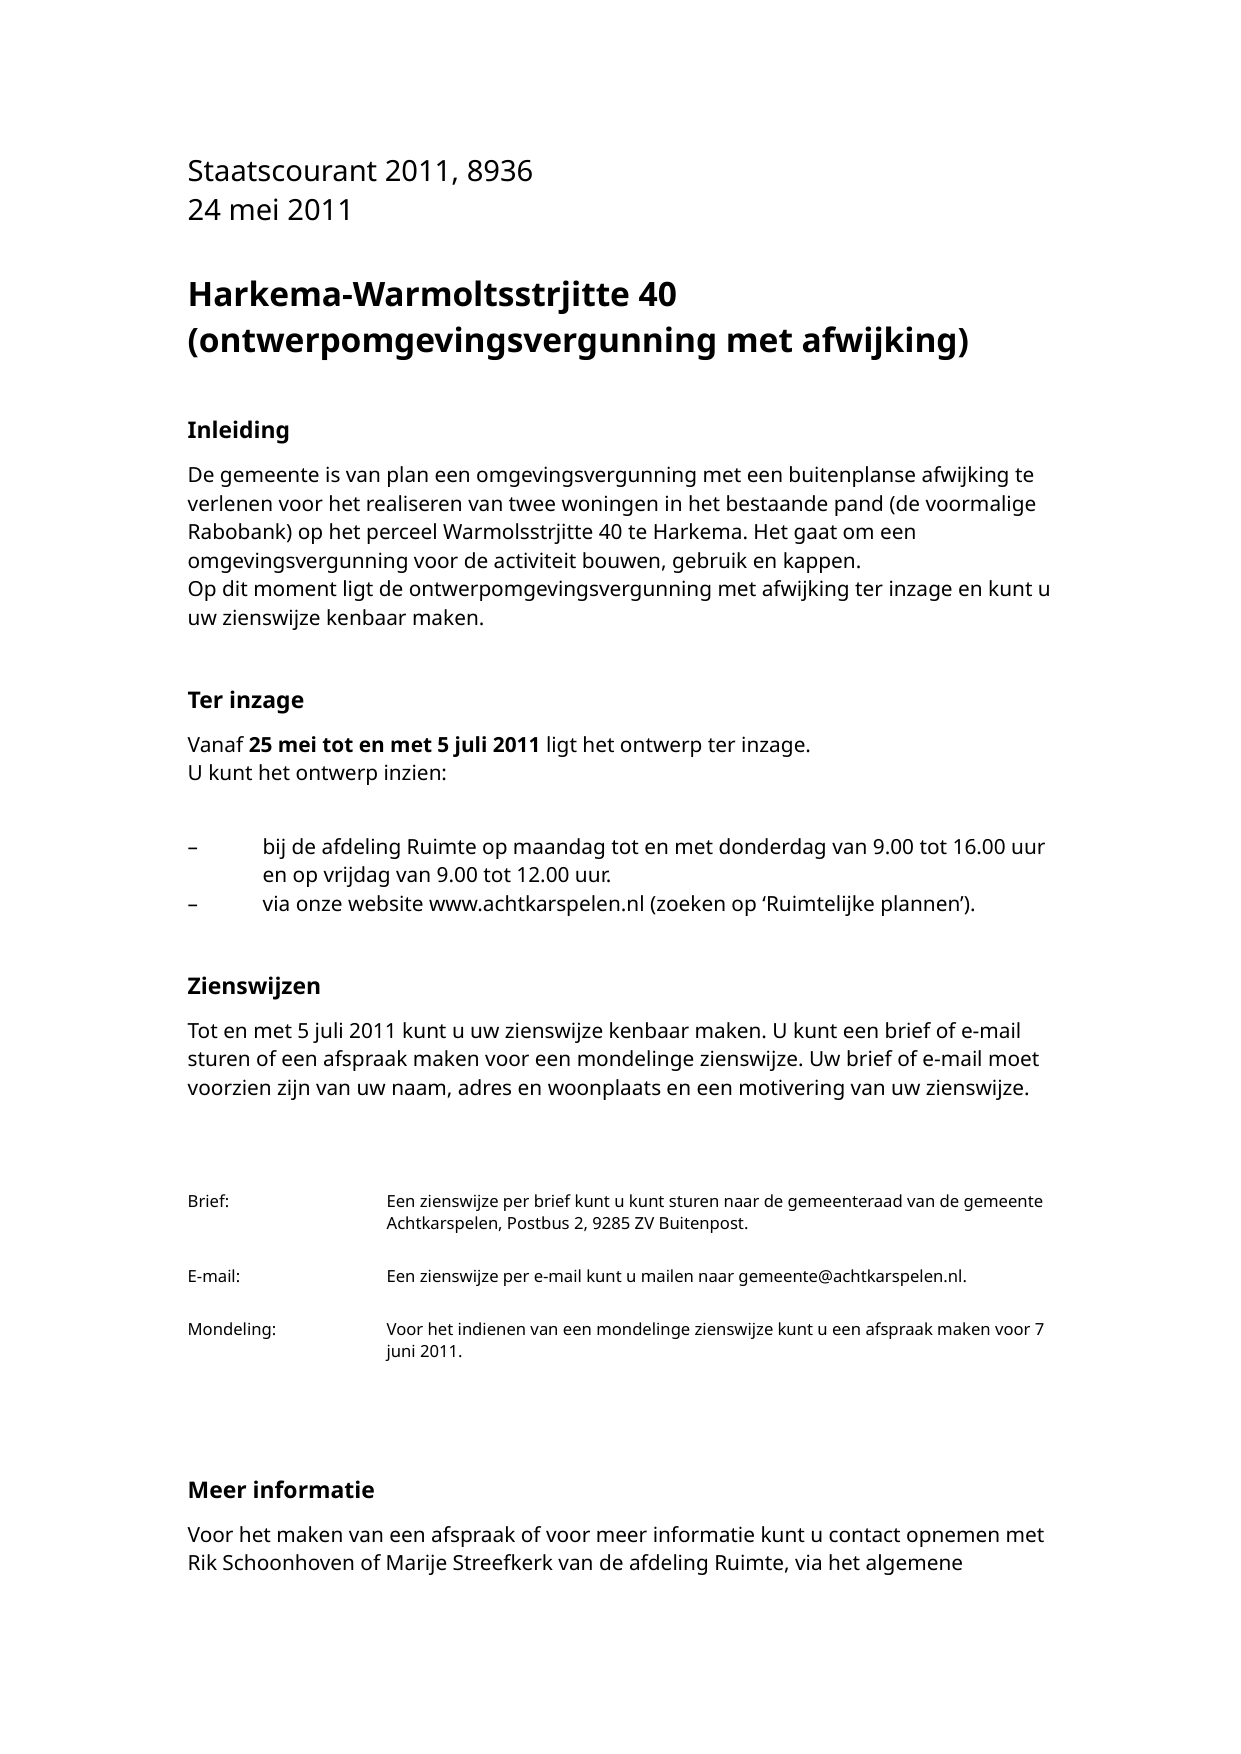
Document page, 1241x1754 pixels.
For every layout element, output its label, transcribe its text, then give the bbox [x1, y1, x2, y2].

text Vanaf 25 mei tot en met 5 juli 2011 ligt het ontwerp ter inzage. [187, 730, 1053, 758]
text Tot en met 5 juli 2011 kunt u uw zienswijze kenbaar maken. U kunt een brief of e-mail sturen of een afspraak maken voor een mondelinge zienswijze. Uw brief of e-mail moet voorzien zijn van uw naam, adres en woonplaats en een motivering van uw zienswijze. [187, 1016, 1053, 1101]
table_cell Mondeling: [188, 1317, 386, 1393]
text De gemeente is van plan een omgevingsvergunning met een buitenplanse afwijking te verlenen voor het realiseren van twee woningen in het bestaande pand (de voormalige Rabobank) op het perceel Warmolsstrjitte 40 te Harkema. Het gaat om een omgevingsvergunning voor de activiteit bouwen, gebruik en kappen. [187, 461, 1053, 574]
text U kunt het ontwerp inzien: [187, 758, 1053, 787]
text Op dit moment ligt de ontwerpomgevingsvergunning met afwijking ter inzage en kunt u uw zienswijze kenbaar maken. [187, 574, 1053, 631]
subtitle Ter inzage [187, 684, 1053, 715]
text Voor het maken van een afspraak of voor meer informatie kunt u contact opnemen met Rik Schoonhoven of Marije Streefkerk van de afdeling Ruimte, via het algemene [187, 1520, 1053, 1577]
table_cell Voor het indienen van een mondelinge zienswijze kunt u een afspraak maken voor 7 juni 2011. [386, 1317, 1053, 1393]
subtitle Meer informatie [187, 1474, 1053, 1505]
text 24 mei 2011 [187, 190, 1053, 229]
list bij de afdeling Ruimte op maandag tot en met donderdag van 9.00 tot 16.00 uur en op vrijdag van 9.00 tot 12.00 uur. [187, 832, 1053, 889]
table_cell Een zienswijze per e-mail kunt u mailen naar gemeente@achtkarspelen.nl. [386, 1265, 1053, 1317]
subtitle Zienswijzen [187, 970, 1053, 1001]
table_header Een zienswijze per brief kunt u kunt sturen naar de gemeenteraad van de gemeente Achtkarspelen, Postbus 2, 9285 ZV Buitenpost. [386, 1189, 1053, 1264]
list via onze website www.achtkarspelen.nl (zoeken op ‘Ruimtelijke plannen’). [187, 889, 1053, 917]
table_cell E-mail: [188, 1265, 386, 1317]
subtitle Harkema-Warmoltsstrjitte 40 (ontwerpomgevingsvergunning met afwijking) [187, 271, 1053, 362]
subtitle Inleiding [187, 414, 1053, 446]
text Staatscourant 2011, 8936 [187, 150, 1053, 190]
table_header Brief: [188, 1189, 386, 1264]
